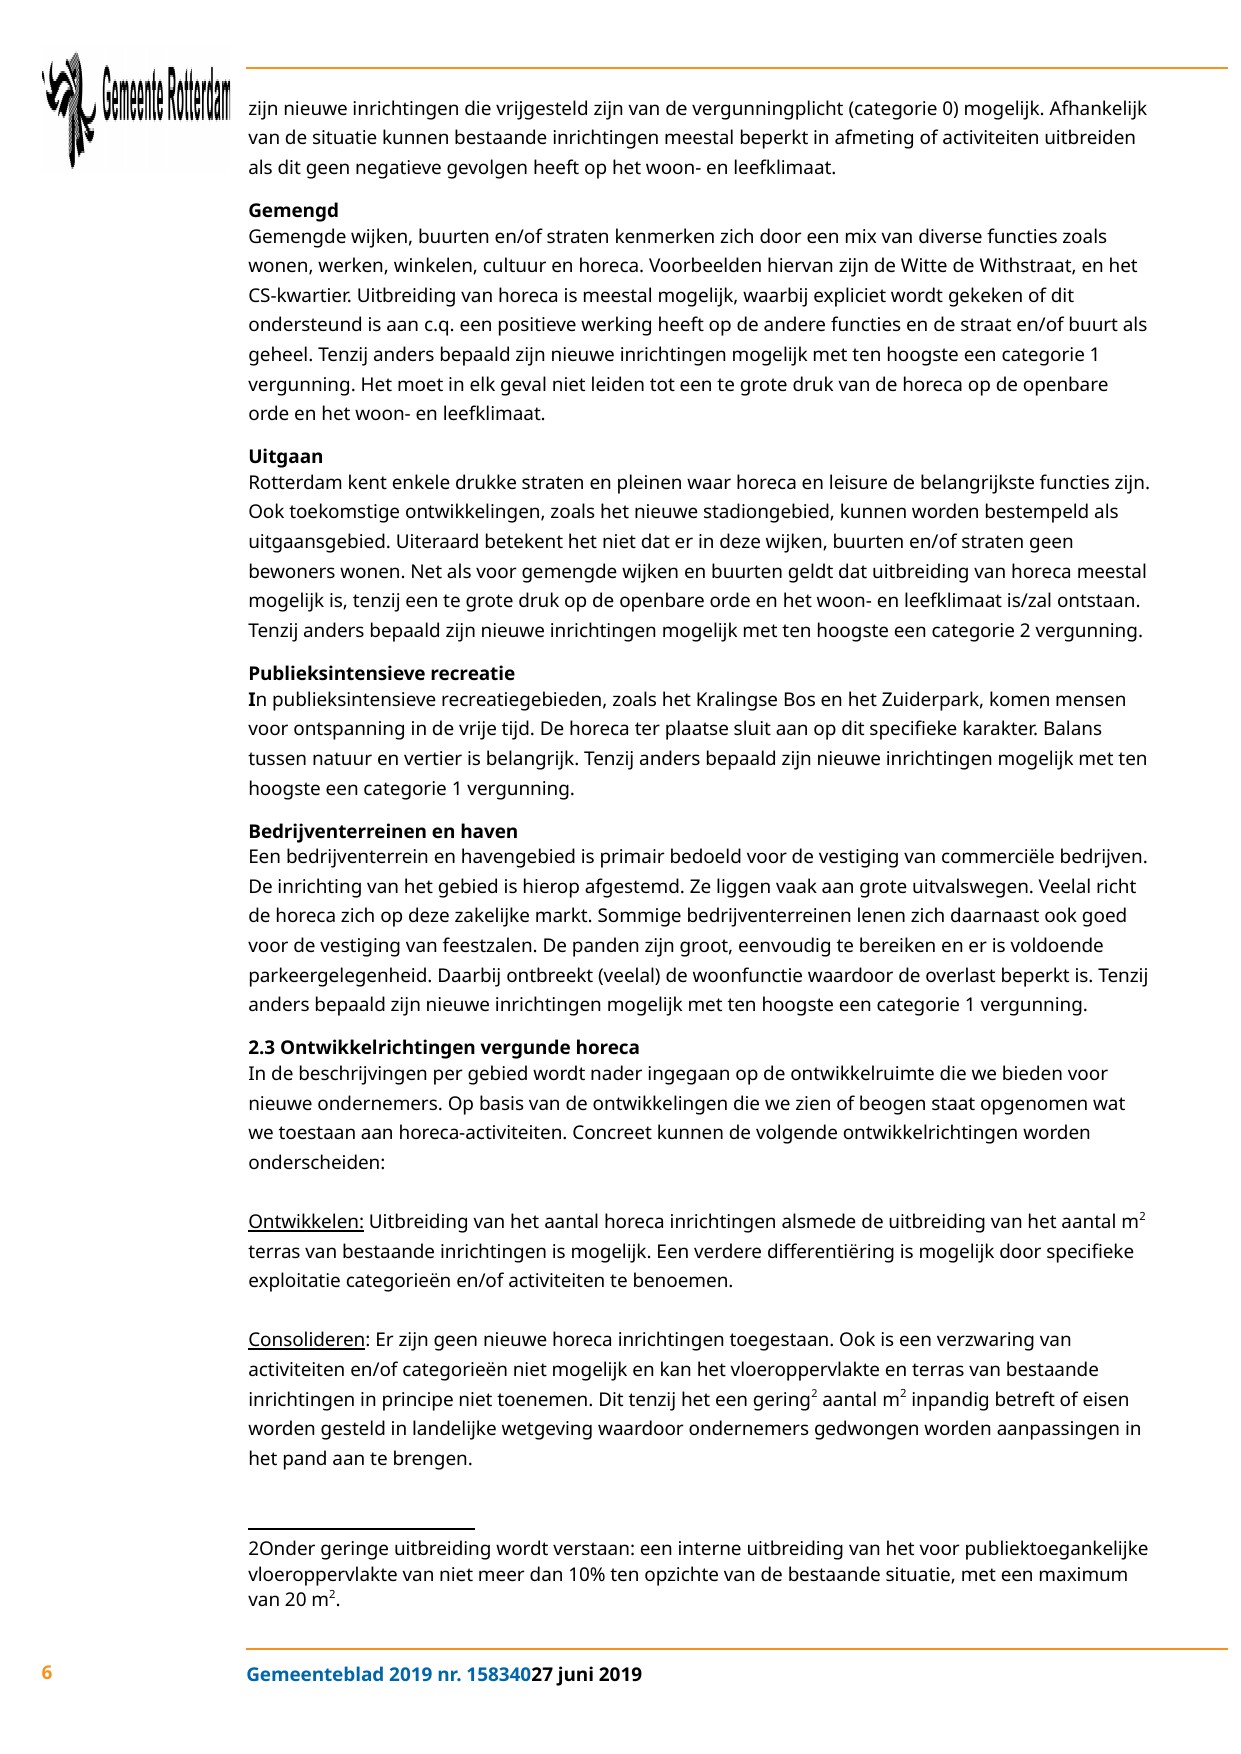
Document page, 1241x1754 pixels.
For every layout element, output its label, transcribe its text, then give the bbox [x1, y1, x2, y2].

text Rotterdam kent enkele drukke straten en pleinen waar horeca en leisure de belangrijkste functies zijn. Ook toekomstige ontwikkelingen, zoals het nieuwe stadiongebied, kunnen worden bestempeld als uitgaansgebied. Uiteraard betekent het niet dat er in deze wijken, buurten en/of straten geen bewoners wonen. Net als voor gemengde wijken en buurten geldt dat uitbreiding van horeca meestal mogelijk is, tenzij een te grote druk op de openbare orde en het woon- en leefklimaat is/zal ontstaan. Tenzij anders bepaald zijn nieuwe inrichtingen mogelijk met ten hoogste een categorie 2 vergunning. [248, 469, 1152, 643]
text Ontwikkelen: Uitbreiding van het aantal horeca inrichtingen alsmede de uitbreiding van het aantal m2 terras van bestaande inrichtingen is mogelijk. Een verdere differentiëring is mogelijk door specifieke exploitatie categorieën en/of activiteiten te benoemen. [248, 1208, 1152, 1293]
text Gemengde wijken, buurten en/of straten kenmerken zich door een mix van diverse functies zoals wonen, werken, winkelen, cultuur en horeca. Voorbeelden hiervan zijn de Witte de Withstraat, en het CS-kwartier. Uitbreiding van horeca is meestal mogelijk, waarbij expliciet wordt gekeken of dit ondersteund is aan c.q. een positieve werking heeft op de andere functies en de straat en/of buurt als geheel. Tenzij anders bepaald zijn nieuwe inrichtingen mogelijk met ten hoogste een categorie 1 vergunning. Het moet in elk geval niet leiden tot een te grote druk van de horeca op de openbare orde en het woon- en leefklimaat. [248, 223, 1152, 426]
text Bedrijventerreinen en haven [248, 818, 1152, 843]
text Publieksintensieve recreatie [248, 660, 1152, 686]
text Gemengd [248, 197, 1152, 223]
text In de beschrijvingen per gebied wordt nader ingegaan op de ontwikkelruimte die we bieden voor nieuwe ondernemers. Op basis van de ontwikkelingen die we zien of beogen staat opgenomen wat we toestaan aan horeca-activiteiten. Concreet kunnen de volgende ontwikkelrichtingen worden onderscheiden: [248, 1060, 1152, 1175]
text In publieksintensieve recreatiegebieden, zoals het Kralingse Bos en het Zuiderpark, komen mensen voor ontspanning in de vrije tijd. De horeca ter plaatse sluit aan op dit specifieke karakter. Balans tussen natuur en vertier is belangrijk. Tenzij anders bepaald zijn nieuwe inrichtingen mogelijk met ten hoogste een categorie 1 vergunning. [248, 686, 1152, 800]
text 2.3 Ontwikkelrichtingen vergunde horeca [248, 1034, 1152, 1060]
text zijn nieuwe inrichtingen die vrijgesteld zijn van de vergunningplicht (categorie 0) mogelijk. Afhankelijk van de situatie kunnen bestaande inrichtingen meestal beperkt in afmeting of activiteiten uitbreiden als dit geen negatieve gevolgen heeft op het woon- en leefklimaat. [248, 95, 1152, 180]
text Een bedrijventerrein en havengebied is primair bedoeld voor de vestiging van commerciële bedrijven. De inrichting van het gebied is hierop afgestemd. Ze liggen vaak aan grote uitvalswegen. Veelal richt de horeca zich op deze zakelijke markt. Sommige bedrijventerreinen lenen zich daarnaast ook goed voor de vestiging van feestzalen. De panden zijn groot, eenvoudig te bereiken en er is voldoende parkeergelegenheid. Daarbij ontbreekt (veelal) de woonfunctie waardoor de overlast beperkt is. Tenzij anders bepaald zijn nieuwe inrichtingen mogelijk met ten hoogste een categorie 1 vergunning. [248, 843, 1152, 1017]
picture [41, 47, 231, 172]
text Consolideren: Er zijn geen nieuwe horeca inrichtingen toegestaan. Ook is een verzwaring van activiteiten en/of categorieën niet mogelijk en kan het vloeroppervlakte en terras van bestaande inrichtingen in principe niet toenemen. Dit tenzij het een gering aantal m2 inpandig betreft of eisen worden gesteld in landelijke wetgeving waardoor ondernemers gedwongen worden aanpassingen in het pand aan te brengen. [248, 1327, 1152, 1471]
text Onder geringe uitbreiding wordt verstaan: een interne uitbreiding van het voor publiektoegankelijke vloeroppervlakte van niet meer dan 10% ten opzichte van de bestaande situatie, met een maximum van 20 m2. [248, 1535, 1152, 1612]
text Uitgaan [248, 443, 1152, 469]
